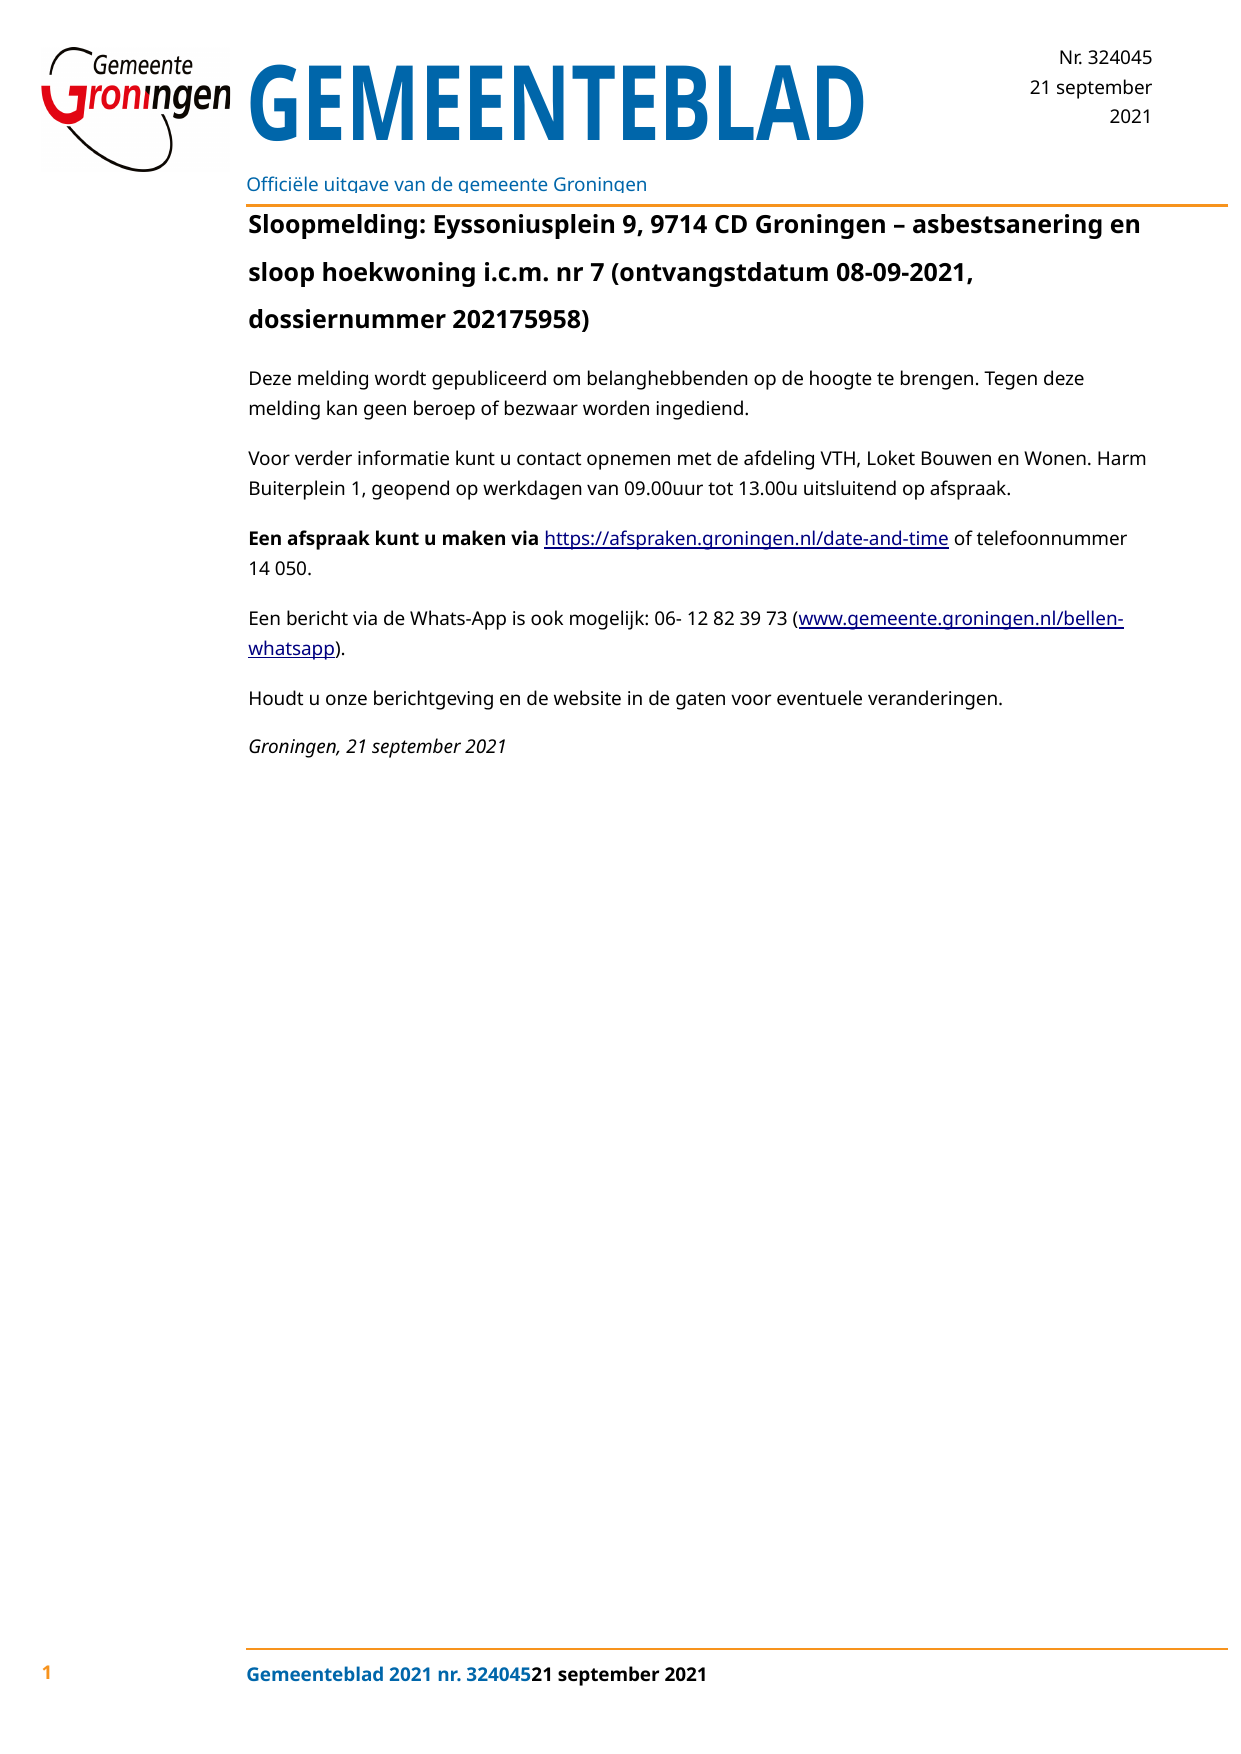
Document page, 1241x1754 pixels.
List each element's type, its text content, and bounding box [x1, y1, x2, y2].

text Houdt u onze berichtgeving en de website in de gaten voor eventuele veranderingen. [248, 686, 1152, 711]
picture [41, 47, 231, 172]
text Sloopmelding: Eyssoniusplein 9, 9714 CD Groningen – asbestsanering en sloop hoekwoning i.c.m. nr 7 (ontvangstdatum 08-09-2021, dossiernummer 202175958) [248, 207, 1152, 336]
text Groningen, 21 september 2021 [248, 733, 1152, 759]
text Deze melding wordt gepubliceerd om belanghebbenden op de hoogte te brengen. Tegen deze melding kan geen beroep of bezwaar worden ingediend. [248, 366, 1152, 421]
text Een bericht via de Whats-App is ook mogelijk: 06- 12 82 39 73 (www.gemeente.groningen.nl/bellen-whatsapp). [248, 606, 1152, 661]
text Voor verder informatie kunt u contact opnemen met de afdeling VTH, Loket Bouwen en Wonen. Harm Buiterplein 1, geopend op werkdagen van 09.00uur tot 13.00u uitsluitend op afspraak. [248, 446, 1152, 501]
text Een afspraak kunt u maken via https://afspraken.groningen.nl/date-and-time of telefoonnummer 14 050. [248, 526, 1152, 581]
